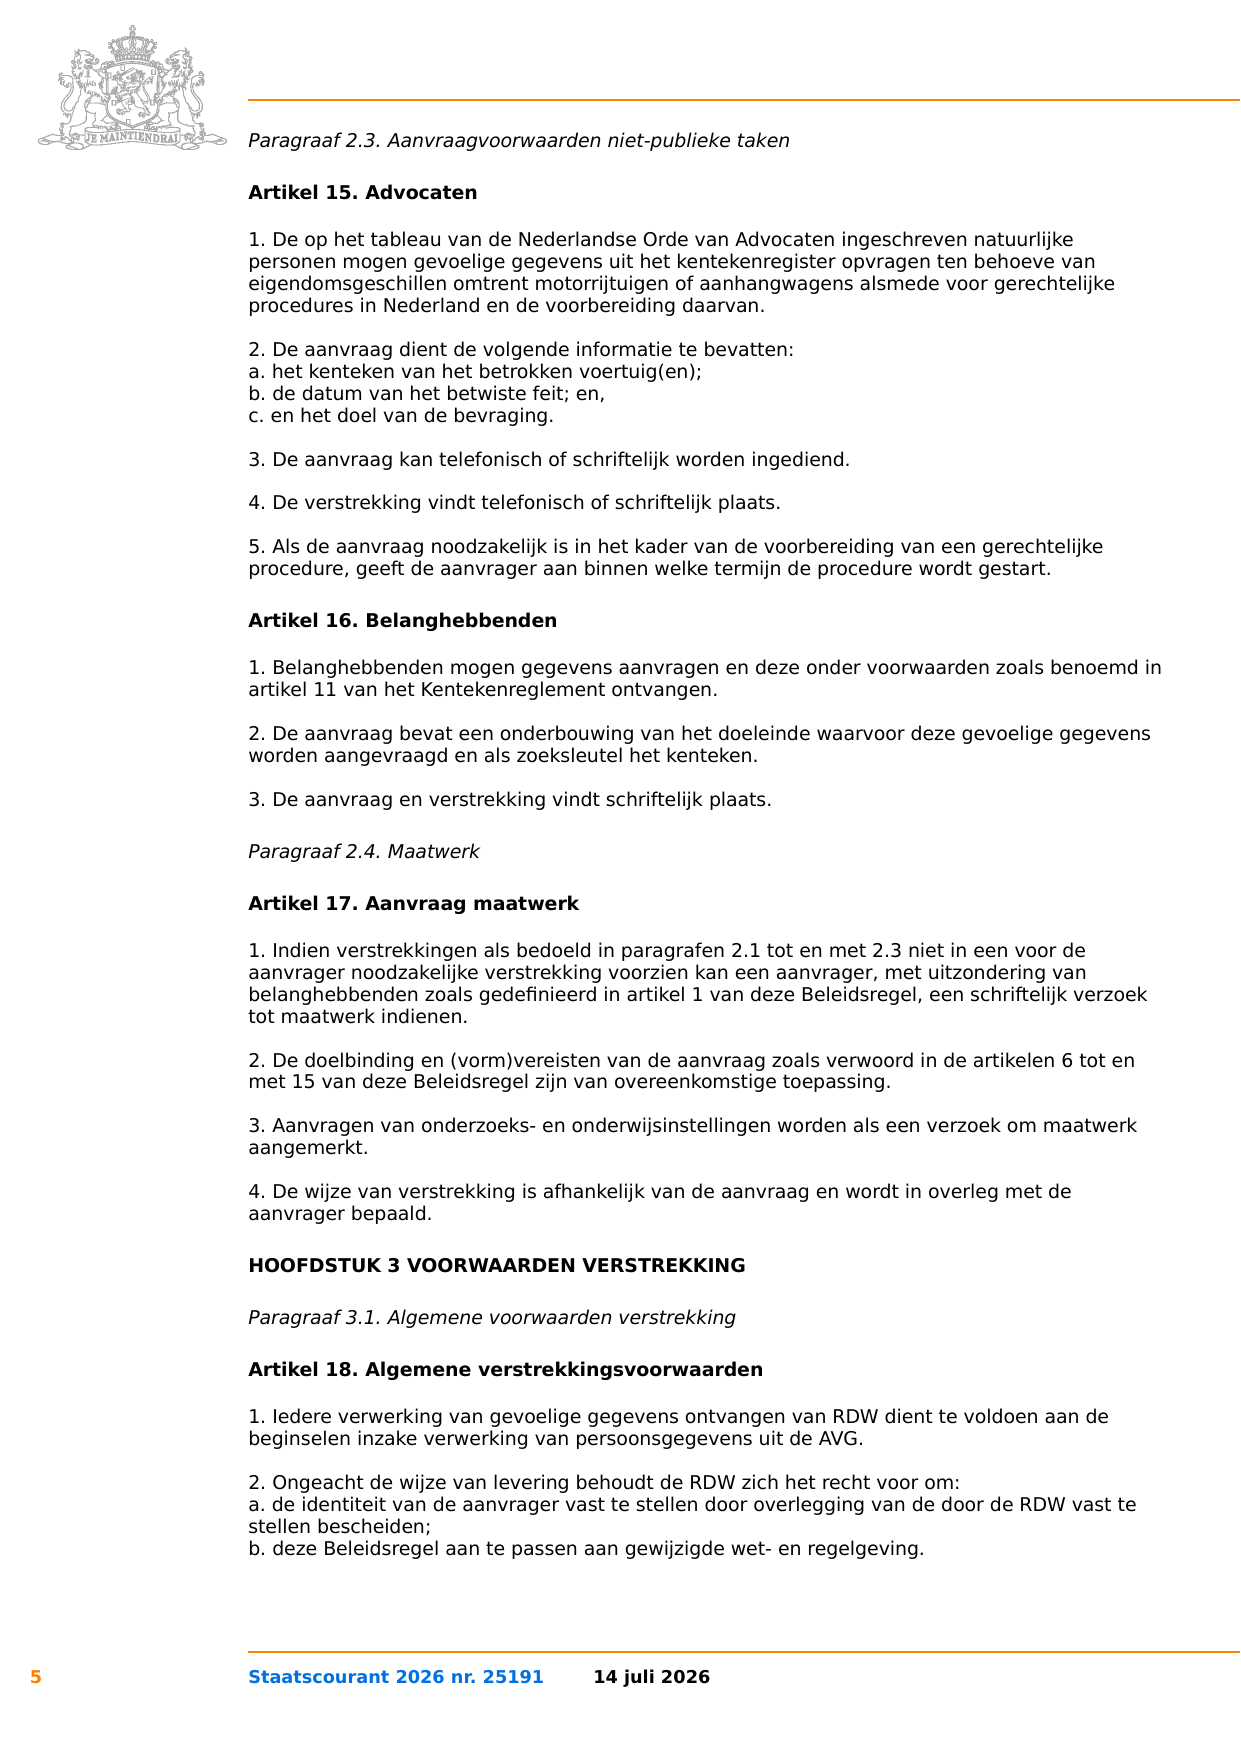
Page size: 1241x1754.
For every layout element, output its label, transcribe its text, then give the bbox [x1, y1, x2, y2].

subtitle HOOFDSTUK 3 VOORWAARDEN VERSTREKKING [248, 1255, 1163, 1277]
text 1. Iedere verwerking van gevoelige gegevens ontvangen van RDW dient te voldoen aan de beginselen inzake verwerking van persoonsgegevens uit de AVG. [248, 1406, 1163, 1450]
text 3. De aanvraag kan telefonisch of schriftelijk worden ingediend. [248, 448, 1163, 470]
subtitle Artikel 16. Belanghebbenden [248, 610, 1163, 632]
subtitle Paragraaf 2.4. Maatwerk [248, 841, 1163, 863]
text 2. De doelbinding en (vorm)vereisten van de aanvraag zoals verwoord in de artikelen 6 tot en met 15 van deze Beleidsregel zijn van overeenkomstige toepassing. [248, 1049, 1163, 1093]
text 2. Ongeacht de wijze van levering behoudt de RDW zich het recht voor om: [248, 1472, 1163, 1494]
subtitle Artikel 18. Algemene verstrekkingsvoorwaarden [248, 1359, 1163, 1381]
text 2. De aanvraag dient de volgende informatie te bevatten: [248, 339, 1163, 361]
text 1. De op het tableau van de Nederlandse Orde van Advocaten ingeschreven natuurlijke personen mogen gevoelige gegevens uit het kentekenregister opvragen ten behoeve van eigendomsgeschillen omtrent motorrijtuigen of aanhangwagens alsmede voor gerechtelijke procedures in Nederland en de voorbereiding daarvan. [248, 229, 1163, 317]
text a. het kenteken van het betrokken voertuig(en); [248, 361, 1163, 383]
text 5. Als de aanvraag noodzakelijk is in het kader van de voorbereiding van een gerechtelijke procedure, geeft de aanvrager aan binnen welke termijn de procedure wordt gestart. [248, 536, 1163, 580]
text c. en het doel van de bevraging. [248, 404, 1163, 427]
subtitle Paragraaf 2.3. Aanvraagvoorwaarden niet-publieke taken [248, 130, 1163, 152]
text 3. Aanvragen van onderzoeks- en onderwijsinstellingen worden als een verzoek om maatwerk aangemerkt. [248, 1115, 1163, 1159]
text b. deze Beleidsregel aan te passen aan gewijzigde wet- en regelgeving. [248, 1538, 1163, 1560]
text a. de identiteit van de aanvrager vast te stellen door overlegging van de door de RDW vast te stellen bescheiden; [248, 1494, 1163, 1538]
text 1. Belanghebbenden mogen gegevens aanvragen en deze onder voorwaarden zoals benoemd in artikel 11 van het Kentekenreglement ontvangen. [248, 657, 1163, 701]
text 3. De aanvraag en verstrekking vindt schriftelijk plaats. [248, 789, 1163, 811]
subtitle Artikel 17. Aanvraag maatwerk [248, 893, 1163, 915]
text 2. De aanvraag bevat een onderbouwing van het doeleinde waarvoor deze gevoelige gegevens worden aangevraagd en als zoeksleutel het kenteken. [248, 723, 1163, 767]
text 4. De verstrekking vindt telefonisch of schriftelijk plaats. [248, 492, 1163, 514]
subtitle Artikel 15. Advocaten [248, 182, 1163, 204]
text 4. De wijze van verstrekking is afhankelijk van de aanvraag en wordt in overleg met de aanvrager bepaald. [248, 1181, 1163, 1225]
text b. de datum van het betwiste feit; en, [248, 383, 1163, 404]
text 1. Indien verstrekkingen als bedoeld in paragrafen 2.1 tot en met 2.3 niet in een voor de aanvrager noodzakelijke verstrekking voorzien kan een aanvrager, met uitzondering van belanghebbenden zoals gedefinieerd in artikel 1 van deze Beleidsregel, een schriftelijk verzoek tot maatwerk indienen. [248, 940, 1163, 1028]
subtitle Paragraaf 3.1. Algemene voorwaarden verstrekking [248, 1307, 1163, 1329]
picture [38, 25, 227, 150]
